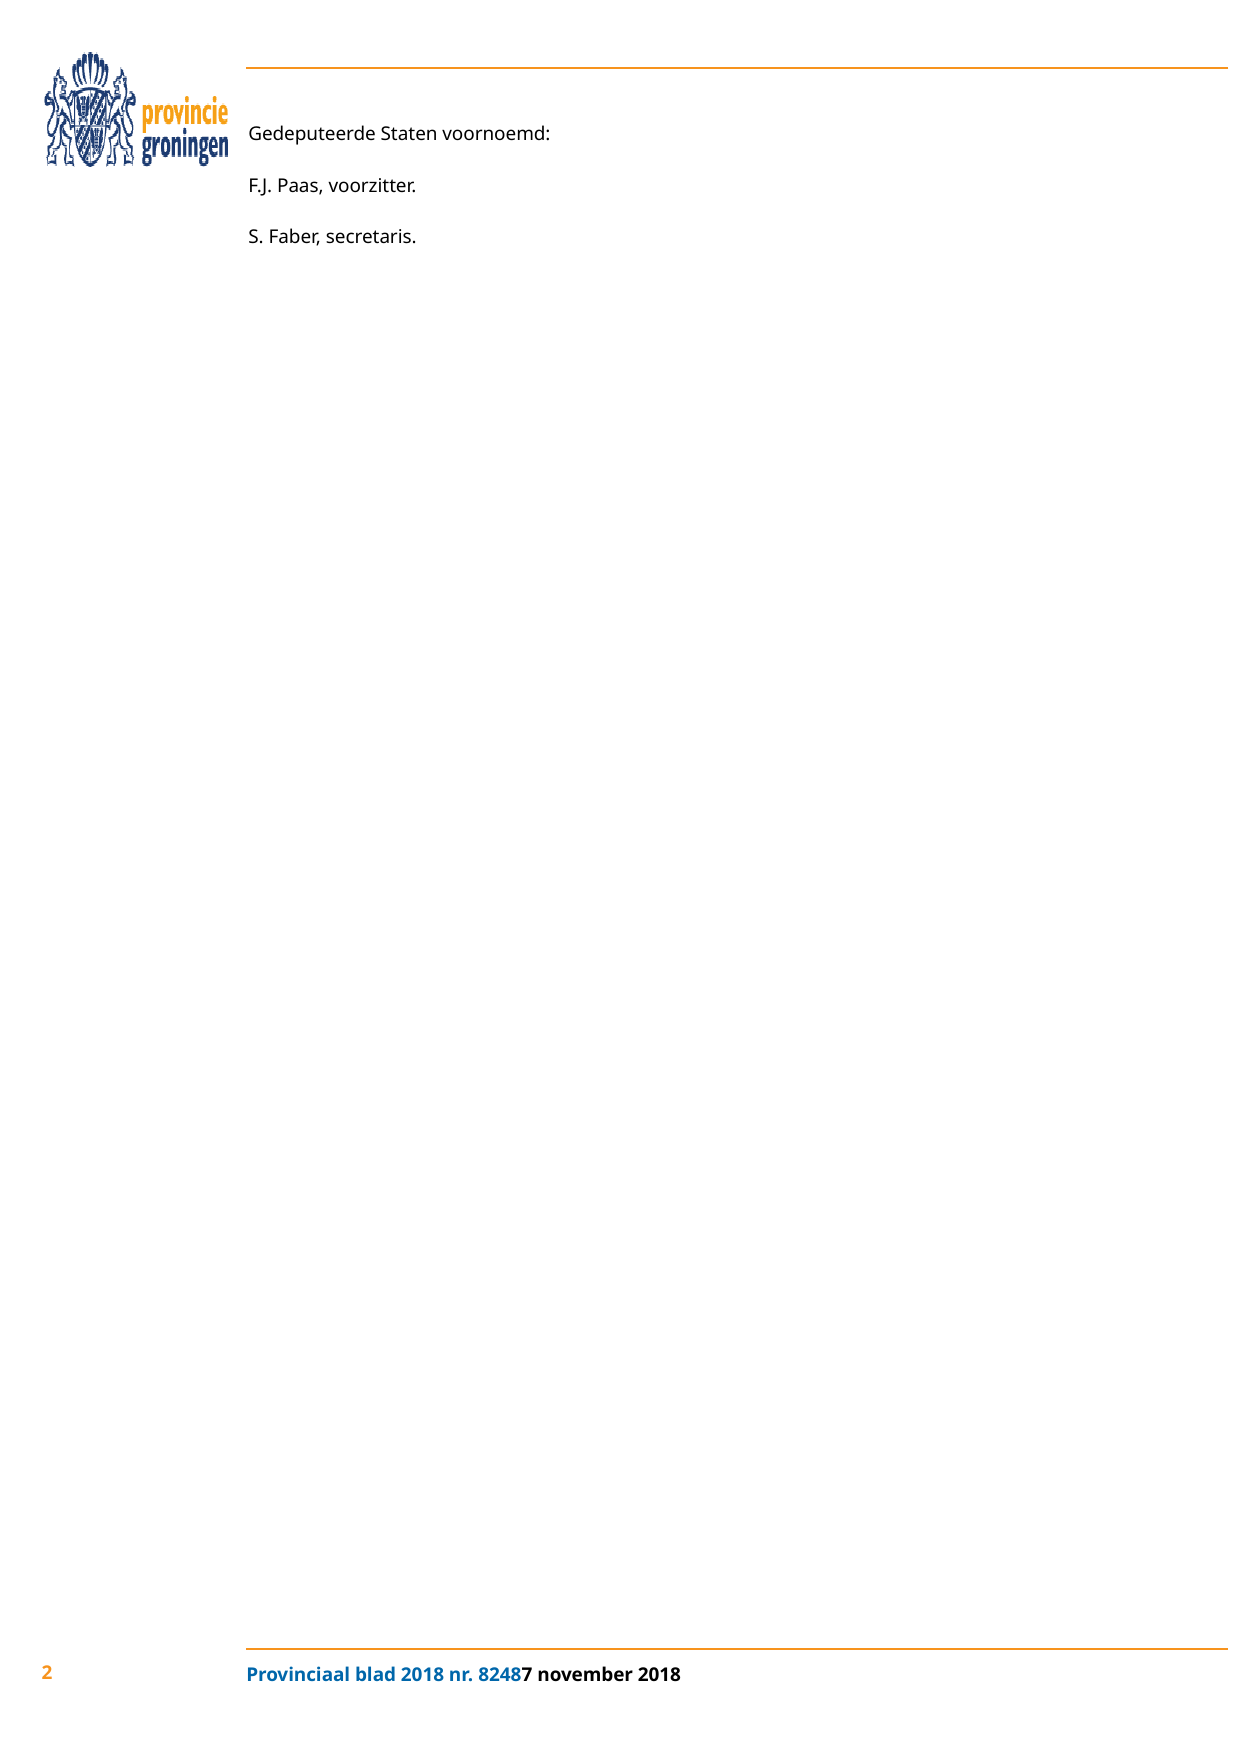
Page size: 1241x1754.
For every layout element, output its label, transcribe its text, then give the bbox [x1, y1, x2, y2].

picture [41, 47, 231, 172]
text S. Faber, secretaris. [248, 223, 1152, 249]
text F.J. Paas, voorzitter. [248, 172, 1152, 198]
text Gedeputeerde Staten voornoemd: [248, 121, 1152, 146]
